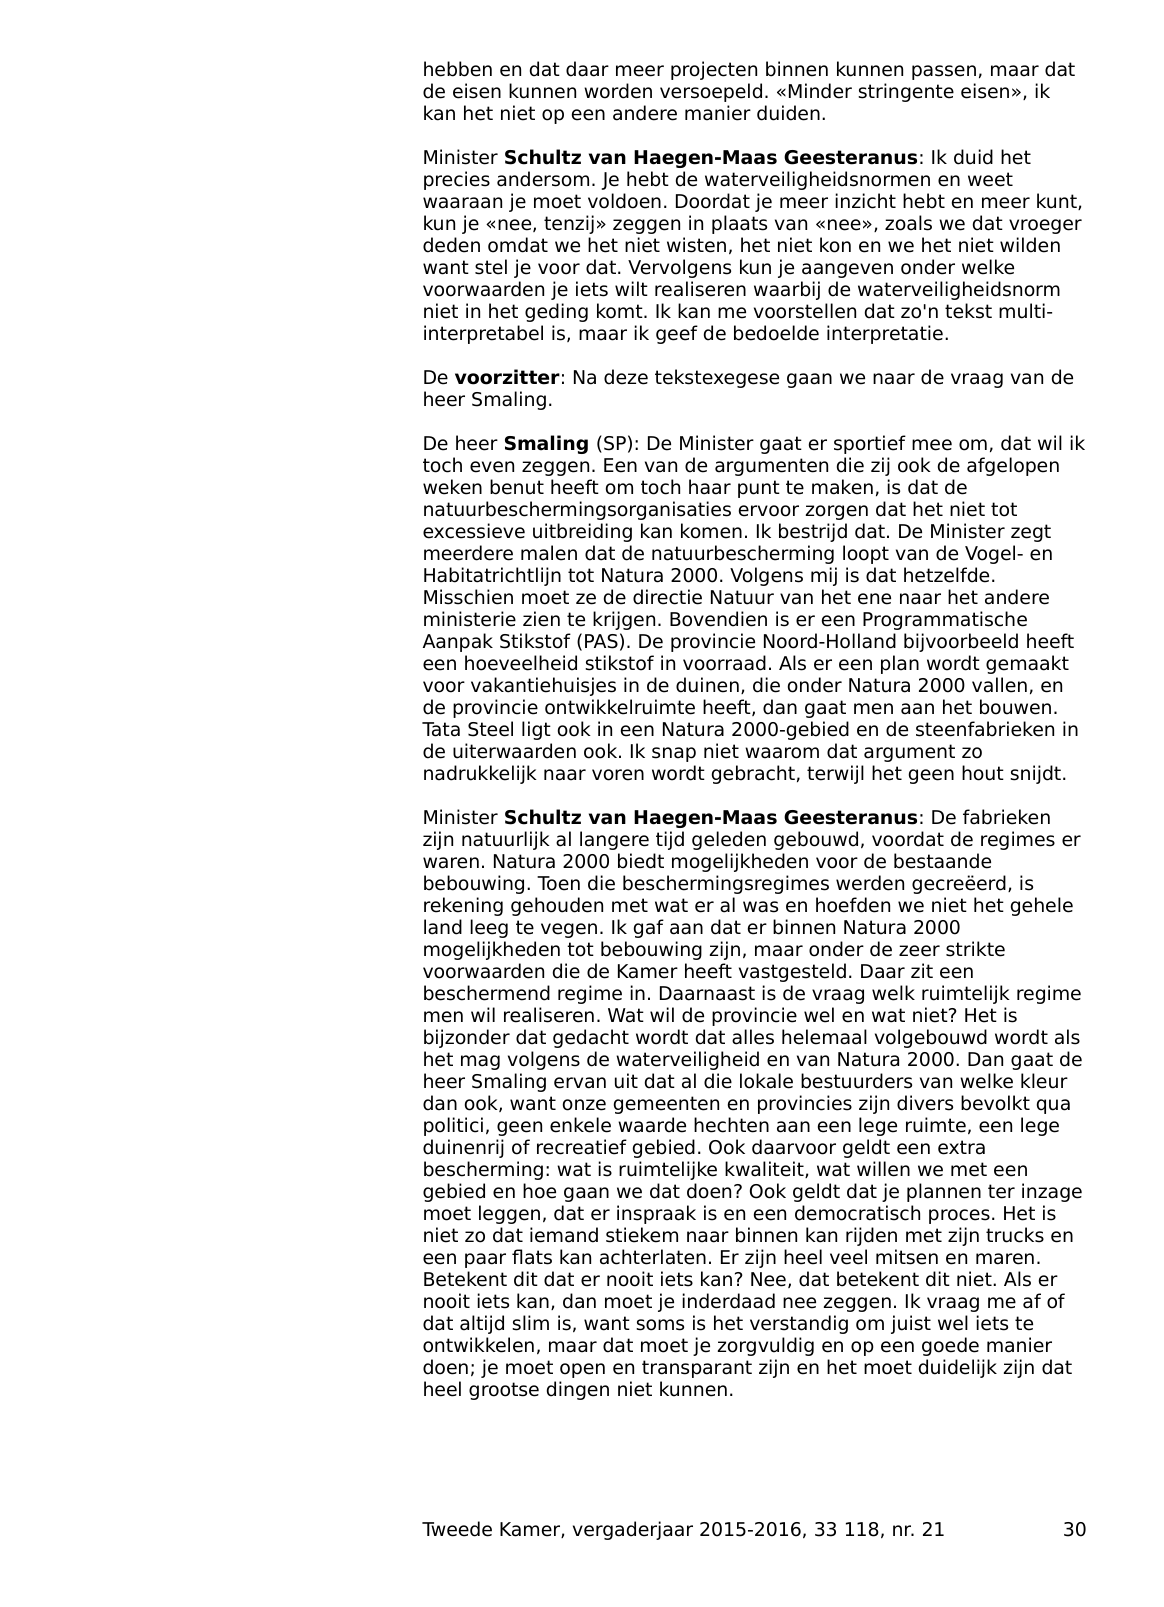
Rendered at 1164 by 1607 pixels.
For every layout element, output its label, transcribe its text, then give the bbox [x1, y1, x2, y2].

text Minister Schultz van Haegen-Maas Geesteranus: Ik duid het precies andersom. Je hebt de waterveiligheidsnormen en weet waaraan je moet voldoen. Doordat je meer inzicht hebt en meer kunt, kun je «nee, tenzij» zeggen in plaats van «nee», zoals we dat vroeger deden omdat we het niet wisten, het niet kon en we het niet wilden want stel je voor dat. Vervolgens kun je aangeven onder welke voorwaarden je iets wilt realiseren waarbij de waterveiligheidsnorm niet in het geding komt. Ik kan me voorstellen dat zo'n tekst multi-interpretabel is, maar ik geef de bedoelde interpretatie. [422, 147, 1087, 345]
text De voorzitter: Na deze tekstexegese gaan we naar de vraag van de heer Smaling. [422, 367, 1087, 411]
text Minister Schultz van Haegen-Maas Geesteranus: De fabrieken zijn natuurlijk al langere tijd geleden gebouwd, voordat de regimes er waren. Natura 2000 biedt mogelijkheden voor de bestaande bebouwing. Toen die beschermingsregimes werden gecreëerd, is rekening gehouden met wat er al was en hoefden we niet het gehele land leeg te vegen. Ik gaf aan dat er binnen Natura 2000 mogelijkheden tot bebouwing zijn, maar onder de zeer strikte voorwaarden die de Kamer heeft vastgesteld. Daar zit een beschermend regime in. Daarnaast is de vraag welk ruimtelijk regime men wil realiseren. Wat wil de provincie wel en wat niet? Het is bijzonder dat gedacht wordt dat alles helemaal volgebouwd wordt als het mag volgens de waterveiligheid en van Natura 2000. Dan gaat de heer Smaling ervan uit dat al die lokale bestuurders van welke kleur dan ook, want onze gemeenten en provincies zijn divers bevolkt qua politici, geen enkele waarde hechten aan een lege ruimte, een lege duinenrij of recreatief gebied. Ook daarvoor geldt een extra bescherming: wat is ruimtelijke kwaliteit, wat willen we met een gebied en hoe gaan we dat doen? Ook geldt dat je plannen ter inzage moet leggen, dat er inspraak is en een democratisch proces. Het is niet zo dat iemand stiekem naar binnen kan rijden met zijn trucks en een paar flats kan achterlaten. Er zijn heel veel mitsen en maren. Betekent dit dat er nooit iets kan? Nee, dat betekent dit niet. Als er nooit iets kan, dan moet je inderdaad nee zeggen. Ik vraag me af of dat altijd slim is, want soms is het verstandig om juist wel iets te ontwikkelen, maar dat moet je zorgvuldig en op een goede manier doen; je moet open en transparant zijn en het moet duidelijk zijn dat heel grootse dingen niet kunnen. [422, 807, 1087, 1401]
text hebben en dat daar meer projecten binnen kunnen passen, maar dat de eisen kunnen worden versoepeld. «Minder stringente eisen», ik kan het niet op een andere manier duiden. [422, 59, 1087, 125]
text De heer Smaling (SP): De Minister gaat er sportief mee om, dat wil ik toch even zeggen. Een van de argumenten die zij ook de afgelopen weken benut heeft om toch haar punt te maken, is dat de natuurbeschermingsorganisaties ervoor zorgen dat het niet tot excessieve uitbreiding kan komen. Ik bestrijd dat. De Minister zegt meerdere malen dat de natuurbescherming loopt van de Vogel- en Habitatrichtlijn tot Natura 2000. Volgens mij is dat hetzelfde. Misschien moet ze de directie Natuur van het ene naar het andere ministerie zien te krijgen. Bovendien is er een Programmatische Aanpak Stikstof (PAS). De provincie Noord-Holland bijvoorbeeld heeft een hoeveelheid stikstof in voorraad. Als er een plan wordt gemaakt voor vakantiehuisjes in de duinen, die onder Natura 2000 vallen, en de provincie ontwikkelruimte heeft, dan gaat men aan het bouwen. Tata Steel ligt ook in een Natura 2000-gebied en de steenfabrieken in de uiterwaarden ook. Ik snap niet waarom dat argument zo nadrukkelijk naar voren wordt gebracht, terwijl het geen hout snijdt. [422, 433, 1087, 785]
